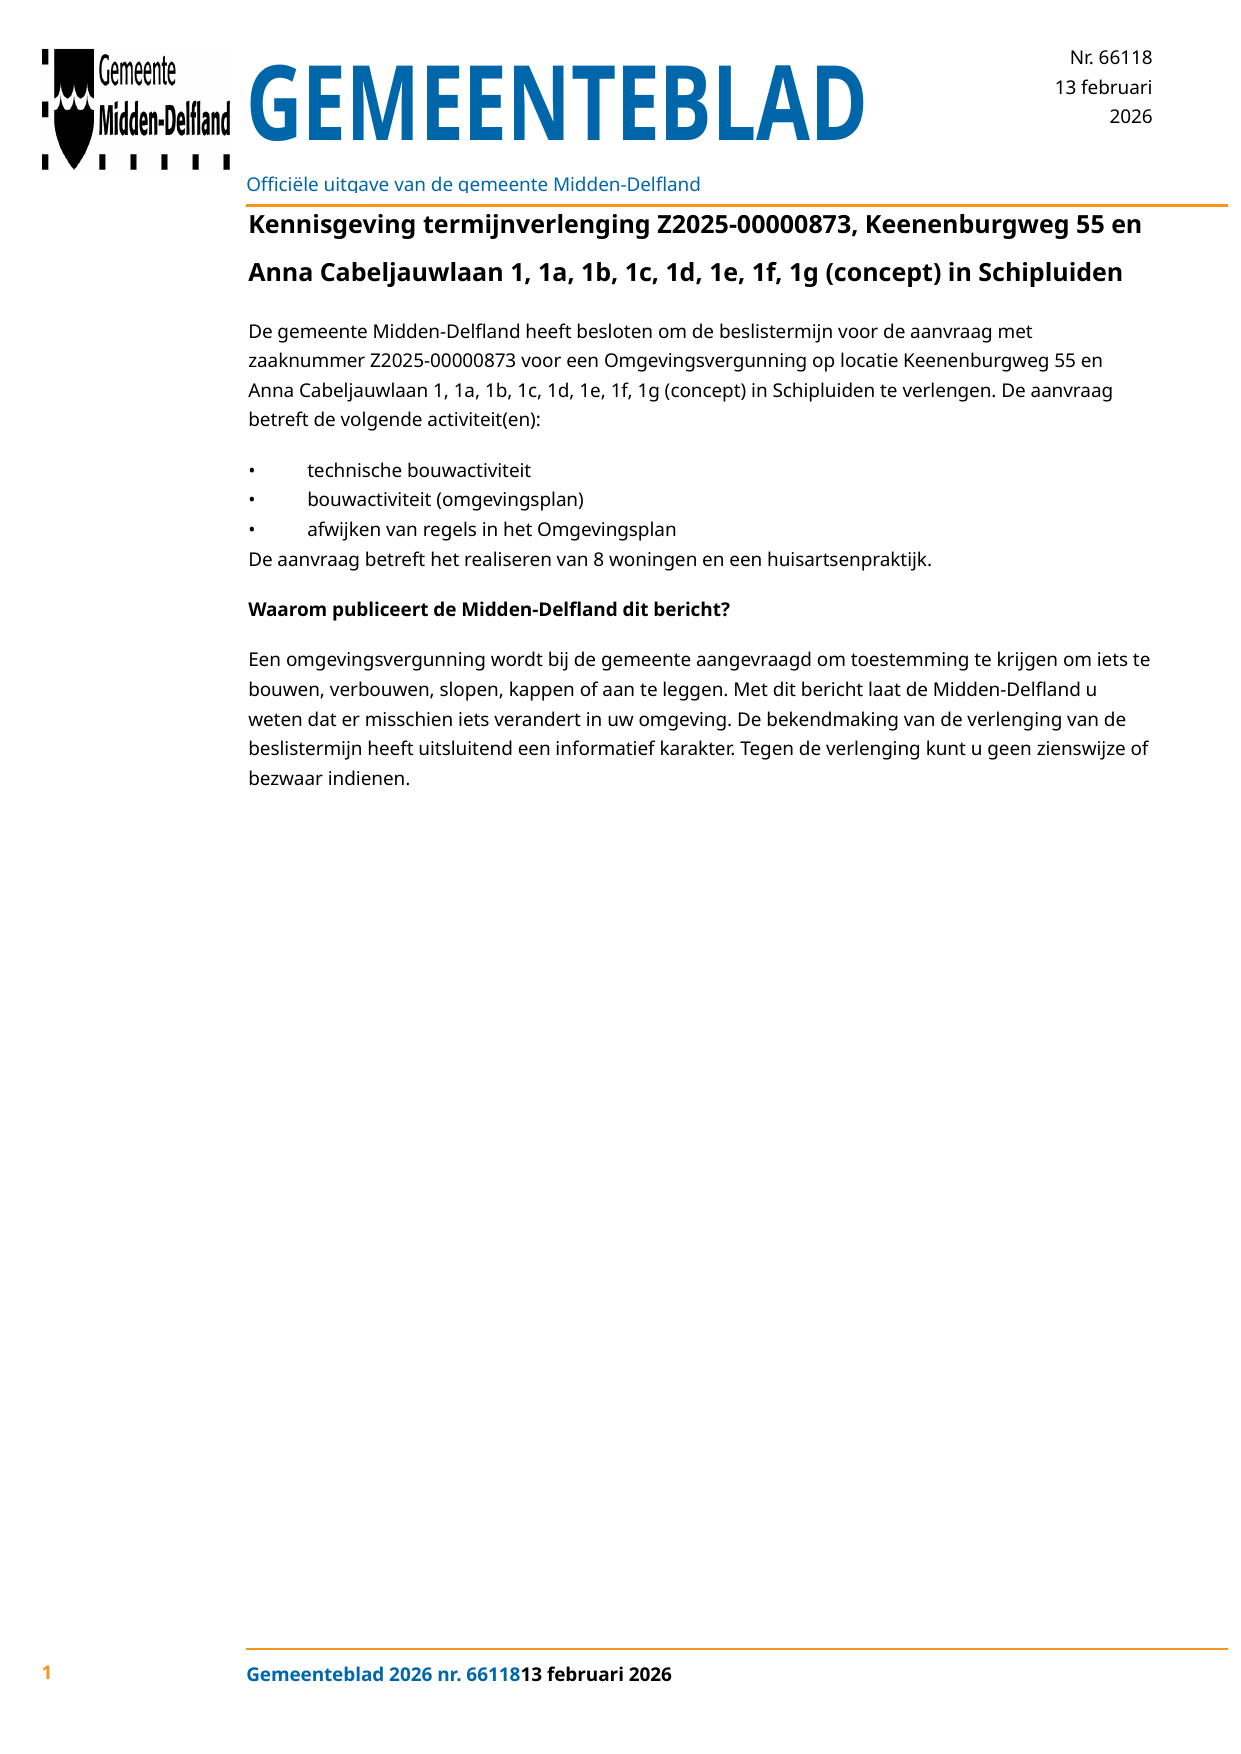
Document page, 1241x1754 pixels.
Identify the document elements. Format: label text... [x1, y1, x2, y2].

list technische bouwactiviteit [248, 457, 1152, 483]
text Waarom publiceert de Midden-Delfland dit bericht? [248, 596, 1152, 622]
text Kennisgeving termijnverlenging Z2025-00000873, Keenenburgweg 55 en Anna Cabeljauwlaan 1, 1a, 1b, 1c, 1d, 1e, 1f, 1g (concept) in Schipluiden [248, 207, 1152, 288]
text De aanvraag betreft het realiseren van 8 woningen en een huisartsenpraktijk. [248, 546, 1152, 572]
text De gemeente Midden-Delfland heeft besloten om de beslistermijn voor de aanvraag met zaaknummer Z2025-00000873 voor een Omgevingsvergunning op locatie Keenenburgweg 55 en Anna Cabeljauwlaan 1, 1a, 1b, 1c, 1d, 1e, 1f, 1g (concept) in Schipluiden te verlengen. De aanvraag betreft de volgende activiteit(en): [248, 318, 1152, 432]
text Een omgevingsvergunning wordt bij de gemeente aangevraagd om toestemming te krijgen om iets te bouwen, verbouwen, slopen, kappen of aan te leggen. Met dit bericht laat de Midden-Delfland u weten dat er misschien iets verandert in uw omgeving. De bekendmaking van de verlenging van de beslistermijn heeft uitsluitend een informatief karakter. Tegen de verlenging kunt u geen zienswijze of bezwaar indienen. [248, 647, 1152, 791]
list afwijken van regels in het Omgevingsplan [248, 516, 1152, 542]
list bouwactiviteit (omgevingsplan) [248, 487, 1152, 512]
picture [41, 47, 231, 172]
